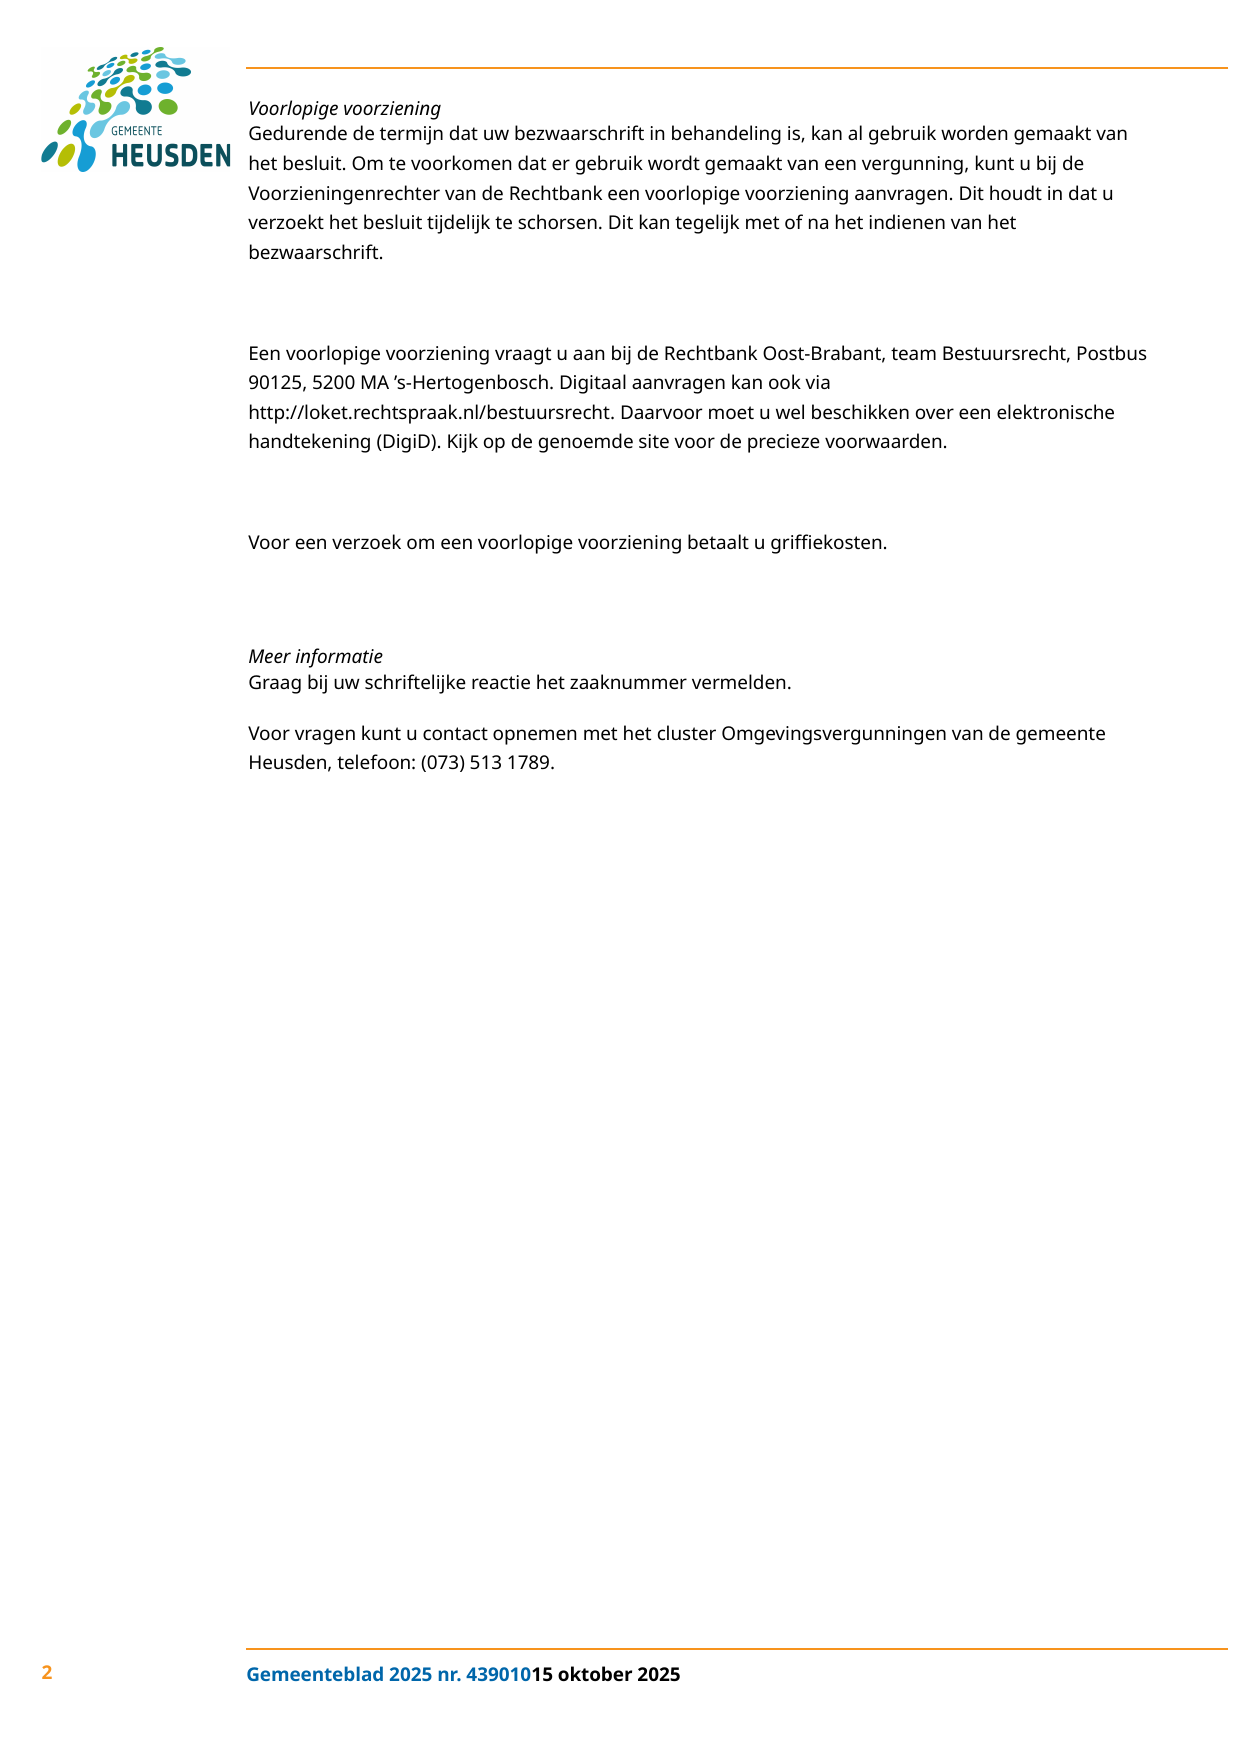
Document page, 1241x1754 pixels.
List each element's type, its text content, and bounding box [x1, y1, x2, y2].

text Voorlopige voorziening [248, 95, 1152, 121]
text Gedurende de termijn dat uw bezwaarschrift in behandeling is, kan al gebruik worden gemaakt van het besluit. Om te voorkomen dat er gebruik wordt gemaakt van een vergunning, kunt u bij de Voorzieningenrechter van de Rechtbank een voorlopige voorziening aanvragen. Dit houdt in dat u verzoekt het besluit tijdelijk te schorsen. Dit kan tegelijk met of na het indienen van het bezwaarschrift. [248, 121, 1152, 264]
picture [41, 47, 231, 172]
text Een voorlopige voorziening vraagt u aan bij de Rechtbank Oost-Brabant, team Bestuursrecht, Postbus 90125, 5200 MA ’s-Hertogenbosch. Digitaal aanvragen kan ook via http://loket.rechtspraak.nl/bestuursrecht. Daarvoor moet u wel beschikken over een elektronische handtekening (DigiD). Kijk op de genoemde site voor de precieze voorwaarden. [248, 340, 1152, 454]
text Graag bij uw schriftelijke reactie het zaaknummer vermelden. [248, 669, 1152, 695]
text Meer informatie [248, 644, 1152, 669]
text Voor een verzoek om een voorlopige voorziening betaalt u griffiekosten. [248, 529, 1152, 555]
text Voor vragen kunt u contact opnemen met het cluster Omgevingsvergunningen van de gemeente Heusden, telefoon: (073) 513 1789. [248, 720, 1152, 775]
